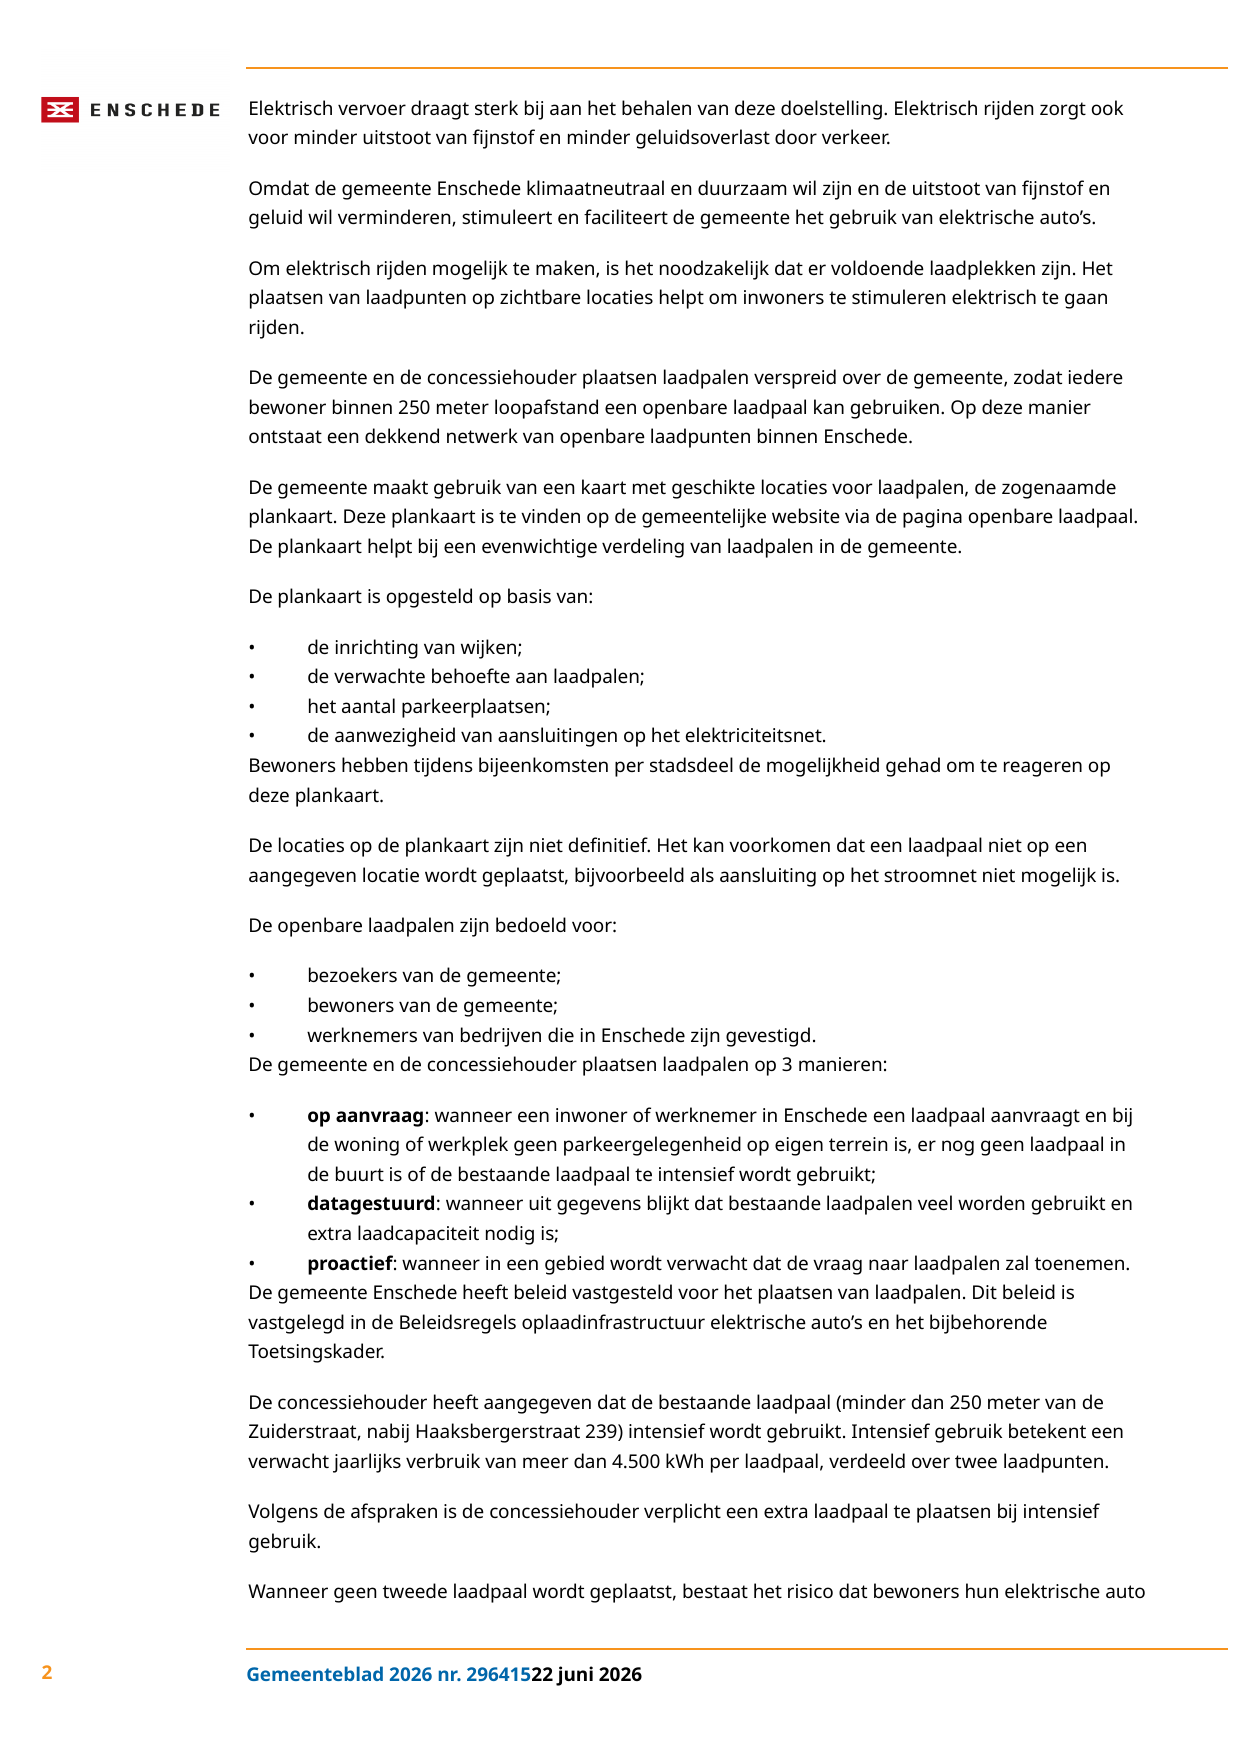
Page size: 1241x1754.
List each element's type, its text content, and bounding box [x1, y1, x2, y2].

text Wanneer geen tweede laadpaal wordt geplaatst, bestaat het risico dat bewoners hun elektrische auto [248, 1578, 1152, 1604]
text De gemeente en de concessiehouder plaatsen laadpalen op 3 manieren: [248, 1051, 1152, 1077]
list de verwachte behoefte aan laadpalen; [248, 663, 1152, 689]
text Elektrisch vervoer draagt sterk bij aan het behalen van deze doelstelling. Elektrisch rijden zorgt ook voor minder uitstoot van fijnstof en minder geluidsoverlast door verkeer. [248, 95, 1152, 150]
list het aantal parkeerplaatsen; [248, 693, 1152, 719]
text Volgens de afspraken is de concessiehouder verplicht een extra laadpaal te plaatsen bij intensief gebruik. [248, 1498, 1152, 1554]
text De locaties op de plankaart zijn niet definitief. Het kan voorkomen dat een laadpaal niet op een aangegeven locatie wordt geplaatst, bijvoorbeeld als aansluiting op het stroomnet niet mogelijk is. [248, 832, 1152, 888]
list datagestuurd: wanneer uit gegevens blijkt dat bestaande laadpalen veel worden gebruikt en extra laadcapaciteit nodig is; [248, 1191, 1152, 1246]
text Omdat de gemeente Enschede klimaatneutraal en duurzaam wil zijn en de uitstoot van fijnstof en geluid wil verminderen, stimuleert en faciliteert de gemeente het gebruik van elektrische auto’s. [248, 175, 1152, 230]
list bewoners van de gemeente; [248, 992, 1152, 1018]
list de inrichting van wijken; [248, 634, 1152, 660]
list werknemers van bedrijven die in Enschede zijn gevestigd. [248, 1022, 1152, 1048]
list proactief: wanneer in een gebied wordt verwacht dat de vraag naar laadpalen zal toenemen. [248, 1250, 1152, 1276]
text Bewoners hebben tijdens bijeenkomsten per stadsdeel de mogelijkheid gehad om te reageren op deze plankaart. [248, 752, 1152, 808]
text De gemeente Enschede heeft beleid vastgesteld voor het plaatsen van laadpalen. Dit beleid is vastgelegd in de Beleidsregels oplaadinfrastructuur elektrische auto’s en het bijbehorende Toetsingskader. [248, 1279, 1152, 1364]
picture [41, 47, 231, 172]
list bezoekers van de gemeente; [248, 963, 1152, 988]
list op aanvraag: wanneer een inwoner of werknemer in Enschede een laadpaal aanvraagt en bij de woning of werkplek geen parkeergelegenheid op eigen terrein is, er nog geen laadpaal in de buurt is of de bestaande laadpaal te intensief wordt gebruikt; [248, 1102, 1152, 1187]
list de aanwezigheid van aansluitingen op het elektriciteitsnet. [248, 723, 1152, 748]
text Om elektrisch rijden mogelijk te maken, is het noodzakelijk dat er voldoende laadplekken zijn. Het plaatsen van laadpunten op zichtbare locaties helpt om inwoners te stimuleren elektrisch te gaan rijden. [248, 255, 1152, 340]
text De concessiehouder heeft aangegeven dat de bestaande laadpaal (minder dan 250 meter van de Zuiderstraat, nabij Haaksbergerstraat 239) intensief wordt gebruikt. Intensief gebruik betekent een verwacht jaarlijks verbruik van meer dan 4.500 kWh per laadpaal, verdeeld over twee laadpunten. [248, 1389, 1152, 1474]
text De gemeente en de concessiehouder plaatsen laadpalen verspreid over de gemeente, zodat iedere bewoner binnen 250 meter loopafstand een openbare laadpaal kan gebruiken. Op deze manier ontstaat een dekkend netwerk van openbare laadpunten binnen Enschede. [248, 364, 1152, 449]
text De openbare laadpalen zijn bedoeld voor: [248, 912, 1152, 938]
text De plankaart is opgesteld op basis van: [248, 583, 1152, 609]
text De gemeente maakt gebruik van een kaart met geschikte locaties voor laadpalen, de zogenaamde plankaart. Deze plankaart is te vinden op de gemeentelijke website via de pagina openbare laadpaal. De plankaart helpt bij een evenwichtige verdeling van laadpalen in de gemeente. [248, 474, 1152, 559]
